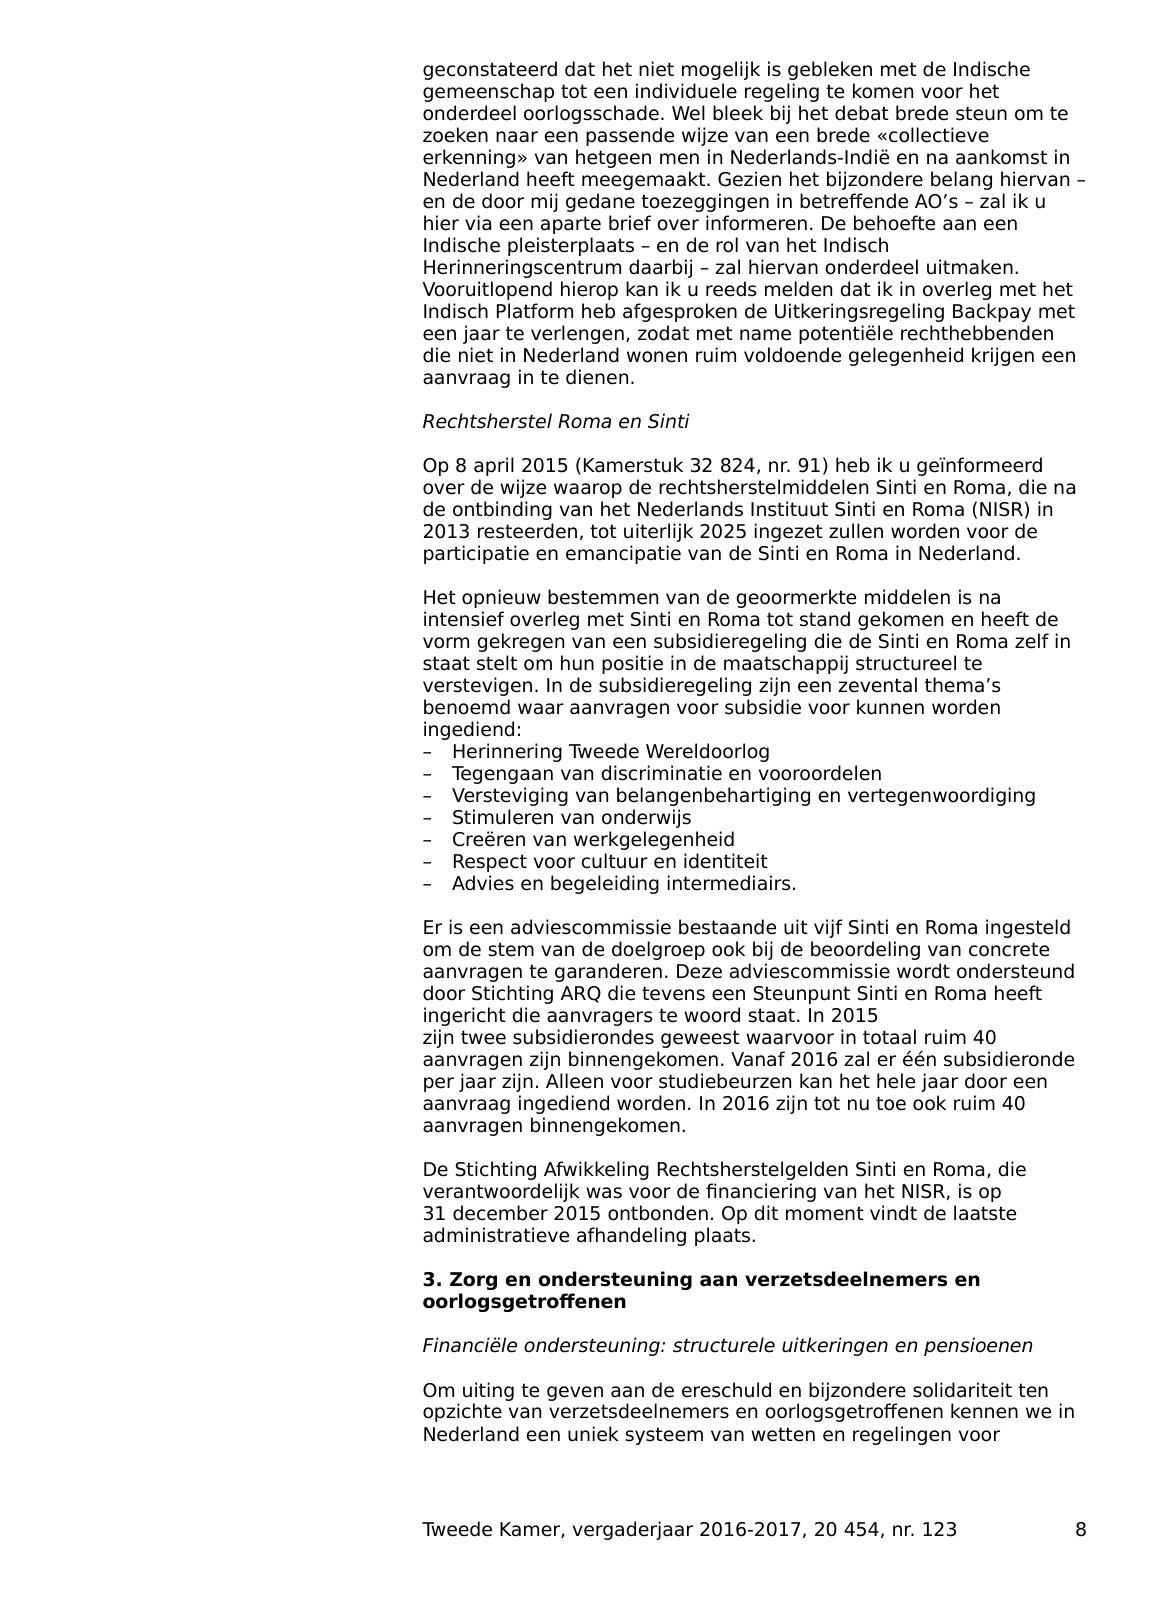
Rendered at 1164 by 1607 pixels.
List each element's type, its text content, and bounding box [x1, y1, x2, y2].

subtitle Financiële ondersteuning: structurele uitkeringen en pensioenen [422, 1335, 1087, 1357]
text – Advies en begeleiding intermediairs. [422, 873, 1087, 895]
text – Stimuleren van onderwijs [422, 807, 1087, 829]
text – Versteviging van belangenbehartiging en vertegenwoordiging [422, 785, 1087, 807]
subtitle Rechtsherstel Roma en Sinti [422, 411, 1087, 433]
text Het opnieuw bestemmen van de geoormerkte middelen is na intensief overleg met Sinti en Roma tot stand gekomen en heeft de vorm gekregen van een subsidieregeling die de Sinti en Roma zelf in staat stelt om hun positie in de maatschappij structureel te verstevigen. In de subsidieregeling zijn een zevental thema’s benoemd waar aanvragen voor subsidie voor kunnen worden ingediend: [422, 587, 1087, 741]
text – Herinnering Tweede Wereldoorlog [422, 741, 1087, 763]
text – Respect voor cultuur en identiteit [422, 851, 1087, 873]
text Er is een adviescommissie bestaande uit vijf Sinti en Roma ingesteld om de stem van de doelgroep ook bij de beoordeling van concrete aanvragen te garanderen. Deze adviescommissie wordt ondersteund door Stichting ARQ die tevens een Steunpunt Sinti en Roma heeft ingericht die aanvragers te woord staat. In 2015 [422, 917, 1087, 1027]
subtitle 3. Zorg en ondersteuning aan verzetsdeelnemers en oorlogsgetroffenen [422, 1269, 1087, 1313]
text Om uiting te geven aan de ereschuld en bijzondere solidariteit ten opzichte van verzetsdeelnemers en oorlogsgetroffenen kennen we in Nederland een uniek systeem van wetten en regelingen voor [422, 1379, 1087, 1445]
text geconstateerd dat het niet mogelijk is gebleken met de Indische gemeenschap tot een individuele regeling te komen voor het onderdeel oorlogsschade. Wel bleek bij het debat brede steun om te zoeken naar een passende wijze van een brede «collectieve erkenning» van hetgeen men in Nederlands-Indië en na aankomst in Nederland heeft meegemaakt. Gezien het bijzondere belang hiervan – en de door mij gedane toezeggingen in betreffende AO’s – zal ik u hier via een aparte brief over informeren. De behoefte aan een Indische pleisterplaats – en de rol van het Indisch Herinneringscentrum daarbij – zal hiervan onderdeel uitmaken. Vooruitlopend hierop kan ik u reeds melden dat ik in overleg met het Indisch Platform heb afgesproken de Uitkeringsregeling Backpay met een jaar te verlengen, zodat met name potentiële rechthebbenden die niet in Nederland wonen ruim voldoende gelegenheid krijgen een aanvraag in te dienen. [422, 59, 1087, 389]
text Op 8 april 2015 (Kamerstuk 32 824, nr. 91) heb ik u geïnformeerd over de wijze waarop de rechtsherstelmiddelen Sinti en Roma, die na de ontbinding van het Nederlands Instituut Sinti en Roma (NISR) in 2013 resteerden, tot uiterlijk 2025 ingezet zullen worden voor de participatie en emancipatie van de Sinti en Roma in Nederland. [422, 455, 1087, 565]
text – Tegengaan van discriminatie en vooroordelen [422, 763, 1087, 785]
text De Stichting Afwikkeling Rechtsherstelgelden Sinti en Roma, die verantwoordelijk was voor de financiering van het NISR, is op 31 december 2015 ontbonden. Op dit moment vindt de laatste administratieve afhandeling plaats. [422, 1159, 1087, 1247]
text zijn twee subsidierondes geweest waarvoor in totaal ruim 40 aanvragen zijn binnengekomen. Vanaf 2016 zal er één subsidieronde per jaar zijn. Alleen voor studiebeurzen kan het hele jaar door een aanvraag ingediend worden. In 2016 zijn tot nu toe ook ruim 40 aanvragen binnengekomen. [422, 1027, 1087, 1137]
text – Creëren van werkgelegenheid [422, 829, 1087, 851]
